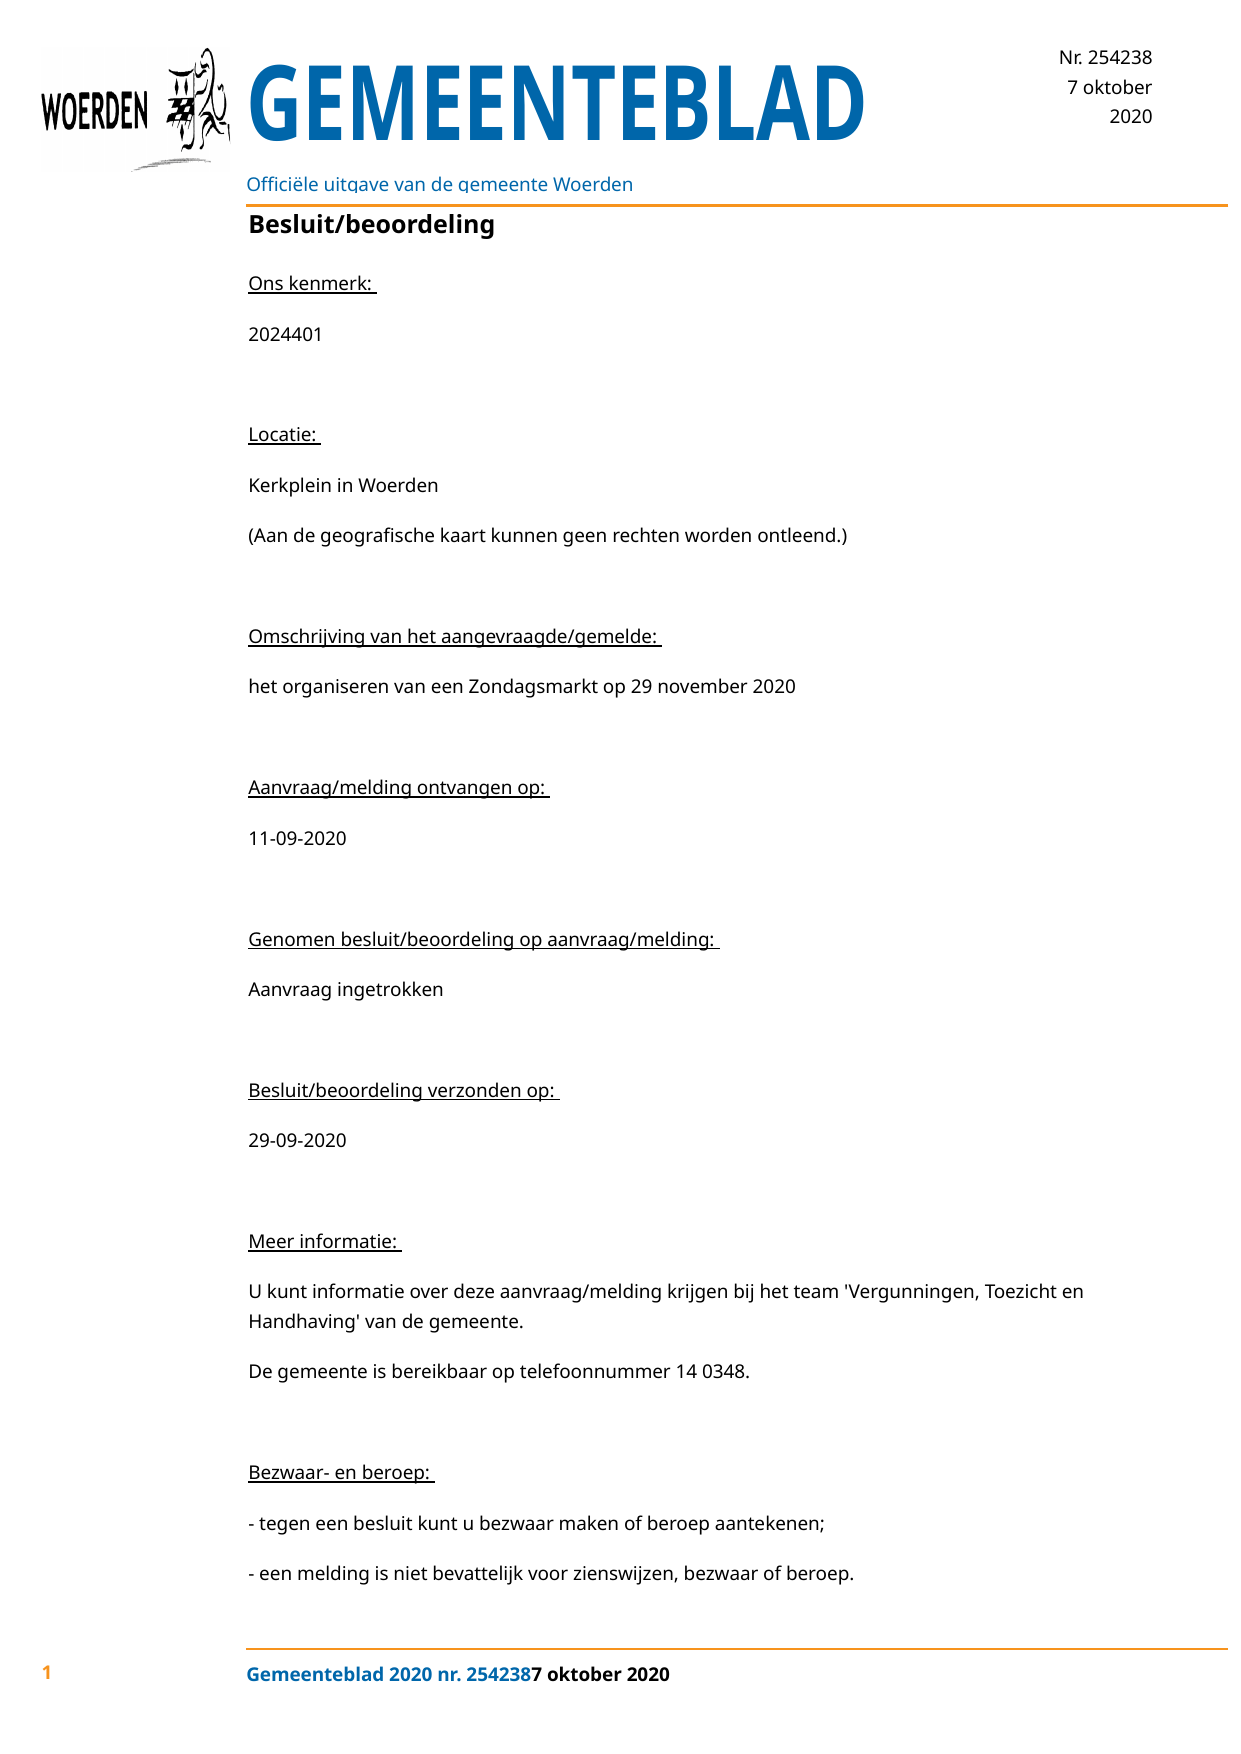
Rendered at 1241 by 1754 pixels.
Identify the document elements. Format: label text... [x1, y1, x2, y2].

text 2024401 [248, 321, 1152, 346]
text Besluit/beoordeling [248, 207, 1152, 241]
text U kunt informatie over deze aanvraag/melding krijgen bij het team 'Vergunningen, Toezicht en Handhaving' van de gemeente. [248, 1279, 1152, 1334]
text 11-09-2020 [248, 825, 1152, 851]
text - een melding is niet bevattelijk voor zienswijzen, bezwaar of beroep. [248, 1560, 1152, 1586]
text Meer informatie: [248, 1228, 1152, 1254]
text Ons kenmerk: [248, 270, 1152, 296]
text Aanvraag ingetrokken [248, 976, 1152, 1002]
text 29-09-2020 [248, 1127, 1152, 1153]
text het organiseren van een Zondagsmarkt op 29 november 2020 [248, 674, 1152, 699]
text Bezwaar- en beroep: [248, 1459, 1152, 1485]
text Besluit/beoordeling verzonden op: [248, 1077, 1152, 1103]
text (Aan de geografische kaart kunnen geen rechten worden ontleend.) [248, 522, 1152, 548]
text De gemeente is bereikbaar op telefoonnummer 14 0348. [248, 1359, 1152, 1384]
text Aanvraag/melding ontvangen op: [248, 774, 1152, 800]
text Kerkplein in Woerden [248, 472, 1152, 498]
text Locatie: [248, 422, 1152, 447]
text - tegen een besluit kunt u bezwaar maken of beroep aantekenen; [248, 1510, 1152, 1536]
text Omschrijving van het aangevraagde/gemelde: [248, 623, 1152, 649]
text Genomen besluit/beoordeling op aanvraag/melding: [248, 926, 1152, 951]
picture [41, 47, 231, 172]
